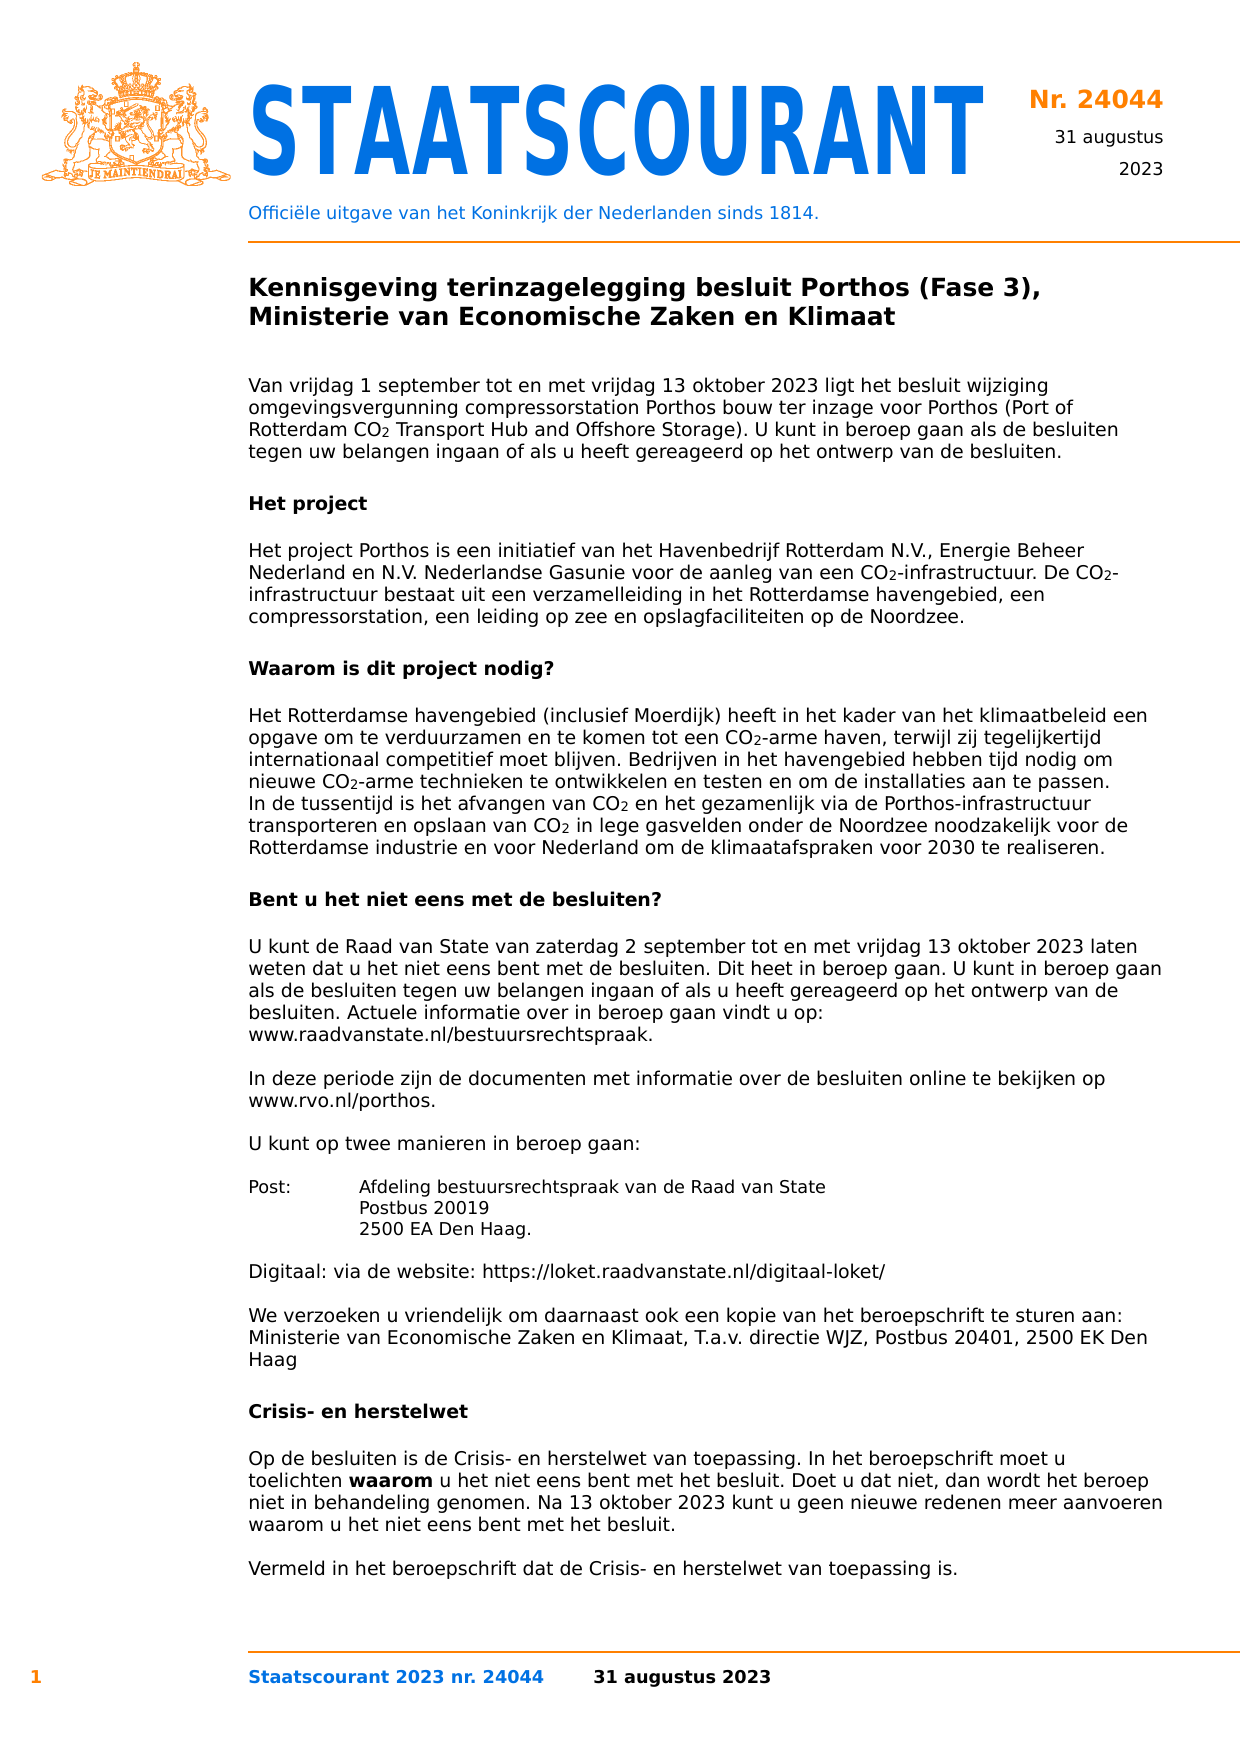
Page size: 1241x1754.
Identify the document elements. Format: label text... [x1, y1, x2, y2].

table_header STAATSCOURANT [248, 62, 998, 203]
text Digitaal: via de website: https://loket.raadvanstate.nl/digitaal-loket/ [248, 1261, 1163, 1283]
table_cell 2023 [998, 153, 1240, 203]
subtitle Het project [248, 493, 1163, 515]
table_header Nr. 24044 [998, 62, 1240, 121]
table_cell 2500 EA Den Haag. [353, 1219, 1163, 1239]
text Het Rotterdamse havengebied (inclusief Moerdijk) heeft in het kader van het klimaatbeleid een opgave om te verduurzamen en te komen tot een CO2-arme haven, terwijl zij tegelijkertijd internationaal competitief moet blijven. Bedrijven in het havengebied hebben tijd nodig om nieuwe CO2-arme technieken te ontwikkelen en testen en om de installaties aan te passen. [248, 705, 1163, 793]
subtitle Crisis- en herstelwet [248, 1401, 1163, 1423]
text U kunt op twee manieren in beroep gaan: [248, 1133, 1163, 1155]
table_header [25, 62, 248, 241]
text Het project Porthos is een initiatief van het Havenbedrijf Rotterdam N.V., Energie Beheer Nederland en N.V. Nederlandse Gasunie voor de aanleg van een CO2-infrastructuur. De CO2-infrastructuur bestaat uit een verzamelleiding in het Rotterdamse havengebied, een compressorstation, een leiding op zee en opslagfaciliteiten op de Noordzee. [248, 540, 1163, 628]
subtitle Kennisgeving terinzagelegging besluit Porthos (Fase 3), Ministerie van Economische Zaken en Klimaat [248, 273, 1163, 331]
table_cell [248, 1219, 353, 1239]
text Van vrijdag 1 september tot en met vrijdag 13 oktober 2023 ligt het besluit wijziging omgevingsvergunning compressorstation Porthos bouw ter inzage voor Porthos (Port of Rotterdam CO2 Transport Hub and Offshore Storage). U kunt in beroep gaan als de besluiten tegen uw belangen ingaan of als u heeft gereageerd op het ontwerp van de besluiten. [248, 375, 1163, 463]
table_header Afdeling bestuursrechtspraak van de Raad van State [353, 1177, 1163, 1198]
text Op de besluiten is de Crisis- en herstelwet van toepassing. In het beroepschrift moet u toelichten waarom u het niet eens bent met het besluit. Doet u dat niet, dan wordt het beroep niet in behandeling genomen. Na 13 oktober 2023 kunt u geen nieuwe redenen meer aanvoeren waarom u het niet eens bent met het besluit. [248, 1448, 1163, 1536]
table_cell 31 augustus [998, 121, 1240, 153]
picture [41, 62, 231, 186]
text U kunt de Raad van State van zaterdag 2 september tot en met vrijdag 13 oktober 2023 laten weten dat u het niet eens bent met de besluiten. Dit heet in beroep gaan. U kunt in beroep gaan als de besluiten tegen uw belangen ingaan of als u heeft gereageerd op het ontwerp van de besluiten. Actuele informatie over in beroep gaan vindt u op: www.raadvanstate.nl/bestuursrechtspraak. [248, 936, 1163, 1046]
text Vermeld in het beroepschrift dat de Crisis- en herstelwet van toepassing is. [248, 1557, 1163, 1579]
subtitle Waarom is dit project nodig? [248, 658, 1163, 680]
table_header Post: [248, 1177, 353, 1198]
table_cell Postbus 20019 [353, 1198, 1163, 1218]
subtitle Bent u het niet eens met de besluiten? [248, 889, 1163, 911]
text In de tussentijd is het afvangen van CO2 en het gezamenlijk via de Porthos-infrastructuur transporteren en opslaan van CO2 in lege gasvelden onder de Noordzee noodzakelijk voor de Rotterdamse industrie en voor Nederland om de klimaatafspraken voor 2030 te realiseren. [248, 793, 1163, 859]
table_cell Officiële uitgave van het Koninkrijk der Nederlanden sinds 1814. [248, 203, 1240, 241]
text In deze periode zijn de documenten met informatie over de besluiten online te bekijken op www.rvo.nl/porthos. [248, 1067, 1163, 1111]
text We verzoeken u vriendelijk om daarnaast ook een kopie van het beroepschrift te sturen aan: Ministerie van Economische Zaken en Klimaat, T.a.v. directie WJZ, Postbus 20401, 2500 EK Den Haag [248, 1305, 1163, 1371]
table_cell [248, 1198, 353, 1218]
